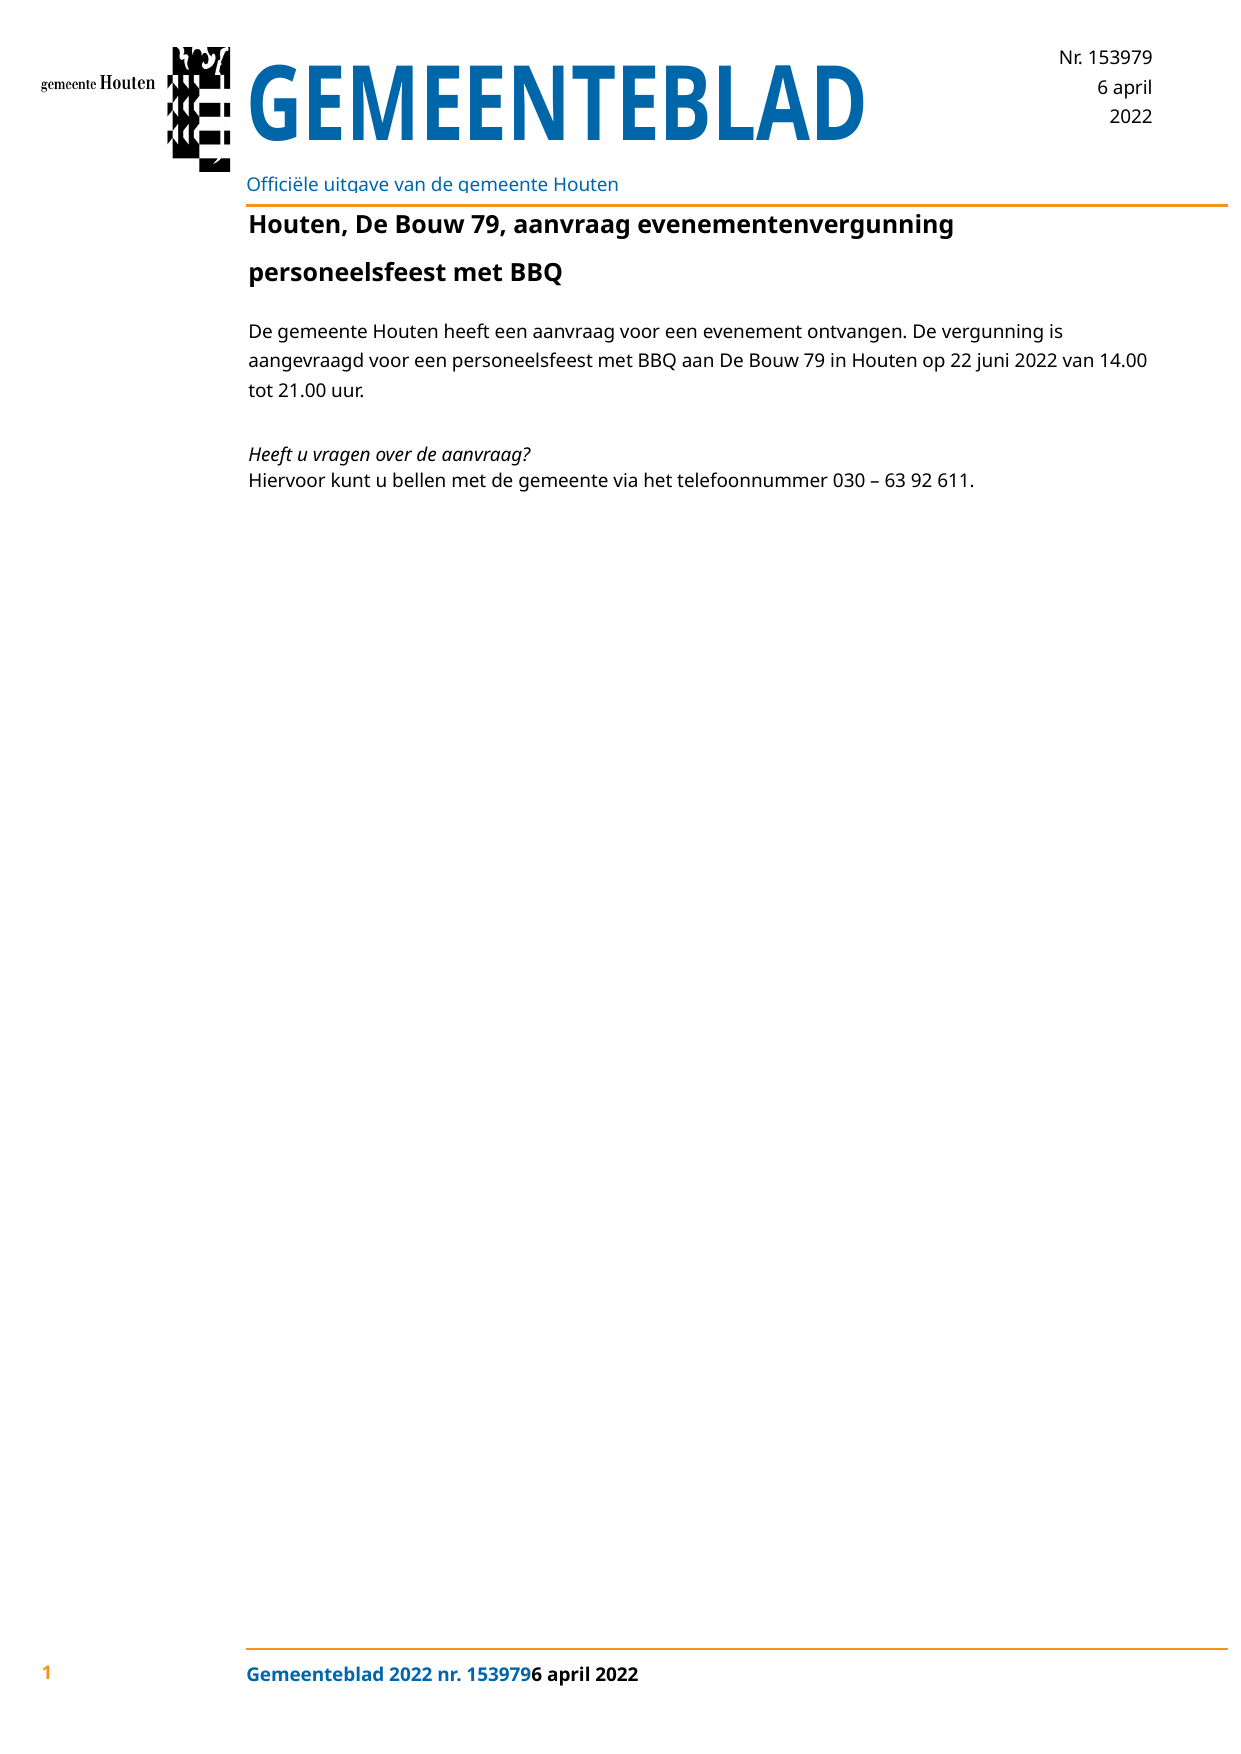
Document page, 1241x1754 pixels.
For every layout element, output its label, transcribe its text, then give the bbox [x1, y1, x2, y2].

text De gemeente Houten heeft een aanvraag voor een evenement ontvangen. De vergunning is aangevraagd voor een personeelsfeest met BBQ aan De Bouw 79 in Houten op 22 juni 2022 van 14.00 tot 21.00 uur. [248, 318, 1152, 403]
text Hiervoor kunt u bellen met de gemeente via het telefoonnummer 030 – 63 92 611. [248, 467, 1152, 492]
picture [41, 47, 231, 172]
text Houten, De Bouw 79, aanvraag evenementenvergunning personeelsfeest met BBQ [248, 207, 1152, 288]
text Heeft u vragen over de aanvraag? [248, 441, 1152, 467]
